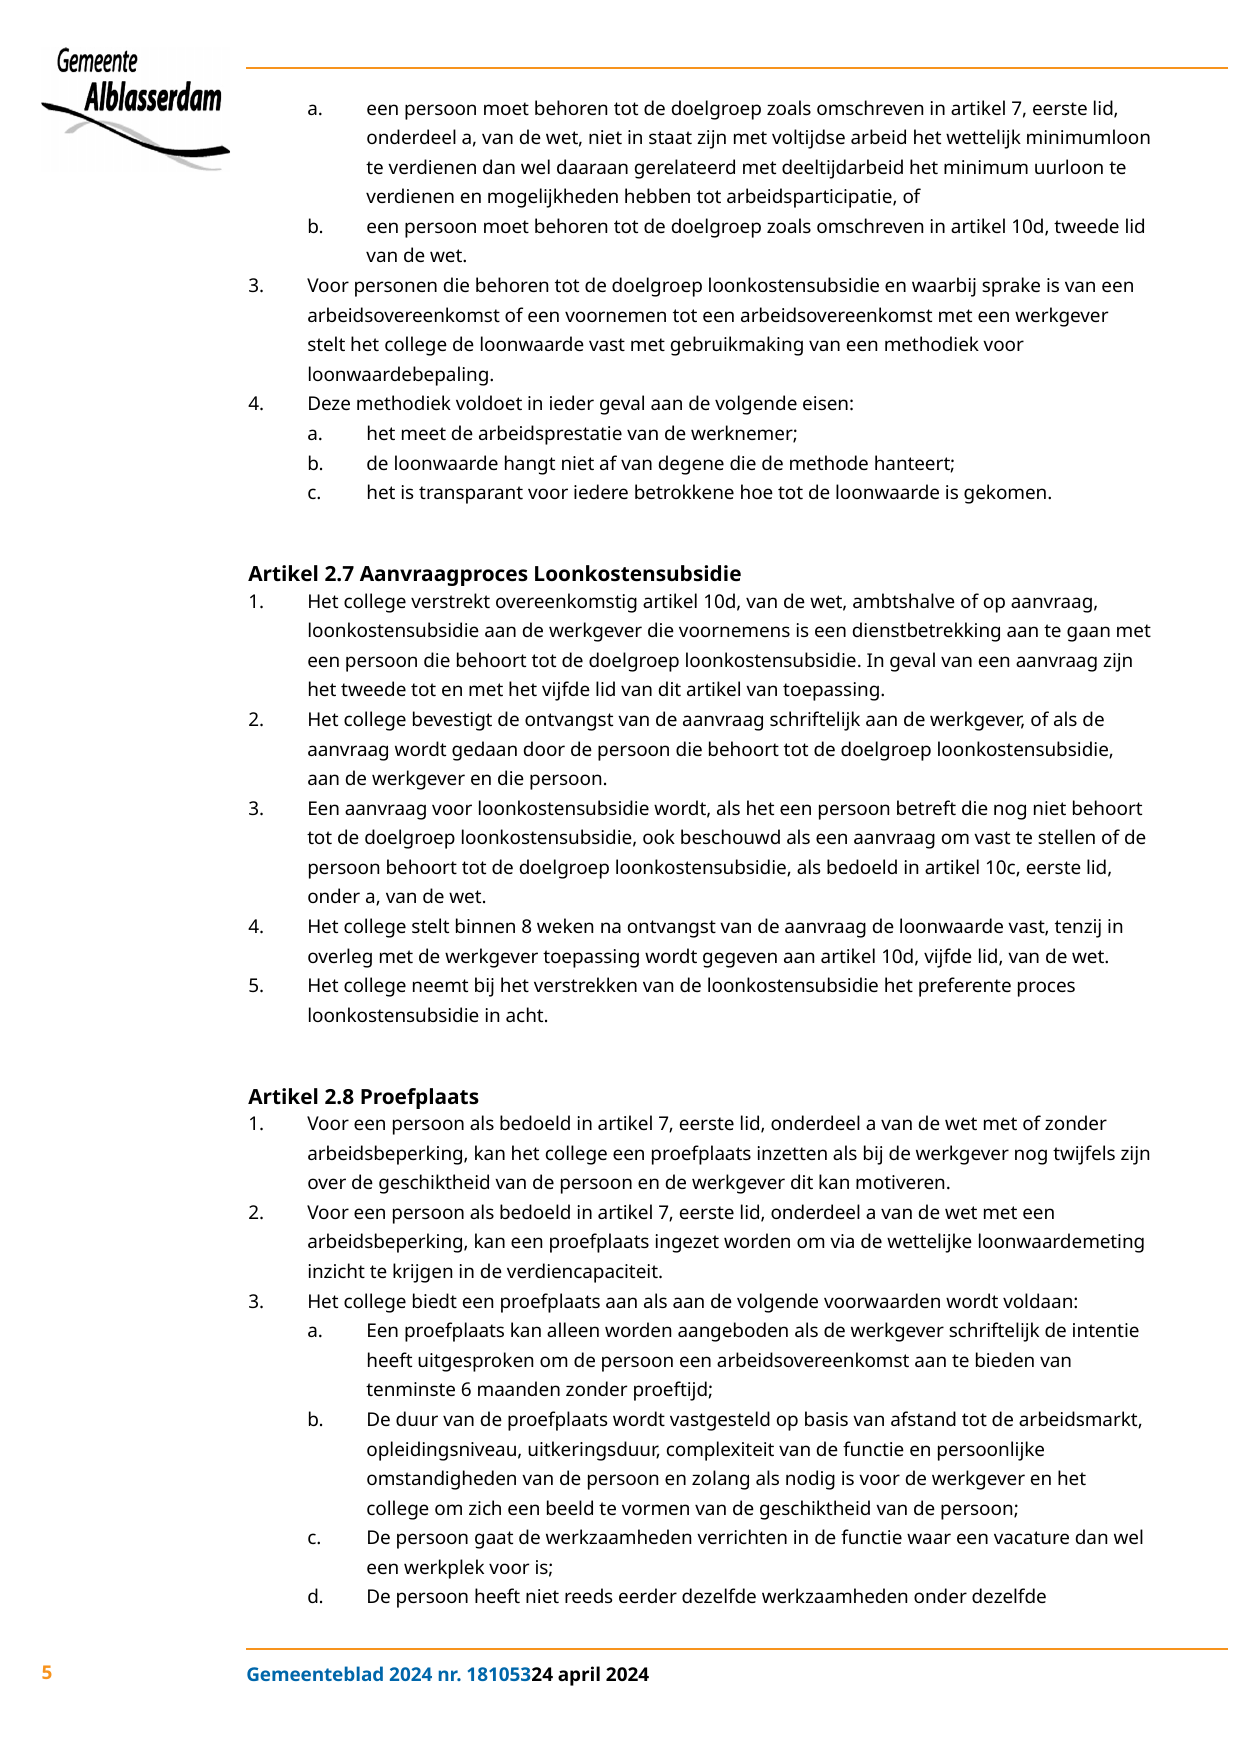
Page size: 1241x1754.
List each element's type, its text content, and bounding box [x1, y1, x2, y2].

list Het college verstrekt overeenkomstig artikel 10d, van de wet, ambtshalve of op aanvraag, loonkostensubsidie aan de werkgever die voornemens is een dienstbetrekking aan te gaan met een persoon die behoort tot de doelgroep loonkostensubsidie. In geval van een aanvraag zijn het tweede tot en met het vijfde lid van dit artikel van toepassing. [248, 588, 1152, 702]
list de loonwaarde hangt niet af van degene die de methode hanteert; [307, 450, 1152, 476]
list het meet de arbeidsprestatie van de werknemer; [307, 420, 1152, 446]
list het is transparant voor iedere betrokkene hoe tot de loonwaarde is gekomen. [307, 479, 1152, 505]
list De duur van de proefplaats wordt vastgesteld op basis van afstand tot de arbeidsmarkt, opleidingsniveau, uitkeringsduur, complexiteit van de functie en persoonlijke omstandigheden van de persoon en zolang als nodig is voor de werkgever en het college om zich een beeld te vormen van de geschiktheid van de persoon; [307, 1406, 1152, 1521]
list De persoon heeft niet reeds eerder dezelfde werkzaamheden onder dezelfde [307, 1584, 1152, 1609]
list Het college stelt binnen 8 weken na ontvangst van de aanvraag de loonwaarde vast, tenzij in overleg met de werkgever toepassing wordt gegeven aan artikel 10d, vijfde lid, van de wet. [248, 913, 1152, 968]
list een persoon moet behoren tot de doelgroep zoals omschreven in artikel 10d, tweede lid van de wet. [307, 213, 1152, 268]
list Voor een persoon als bedoeld in artikel 7, eerste lid, onderdeel a van de wet met of zonder arbeidsbeperking, kan het college een proefplaats inzetten als bij de werkgever nog twijfels zijn over de geschiktheid van de persoon en de werkgever dit kan motiveren. [248, 1110, 1152, 1195]
text Artikel 2.7 Aanvraagproces Loonkostensubsidie [248, 559, 1152, 588]
list Een aanvraag voor loonkostensubsidie wordt, als het een persoon betreft die nog niet behoort tot de doelgroep loonkostensubsidie, ook beschouwd als een aanvraag om vast te stellen of de persoon behoort tot de doelgroep loonkostensubsidie, als bedoeld in artikel 10c, eerste lid, onder a, van de wet. [248, 795, 1152, 909]
list Voor een persoon als bedoeld in artikel 7, eerste lid, onderdeel a van de wet met een arbeidsbeperking, kan een proefplaats ingezet worden om via de wettelijke loonwaardemeting inzicht te krijgen in de verdiencapaciteit. [248, 1199, 1152, 1284]
list Het college bevestigt de ontvangst van de aanvraag schriftelijk aan de werkgever, of als de aanvraag wordt gedaan door de persoon die behoort tot de doelgroep loonkostensubsidie, aan de werkgever en die persoon. [248, 706, 1152, 791]
picture [41, 47, 231, 172]
list Voor personen die behoren tot de doelgroep loonkostensubsidie en waarbij sprake is van een arbeidsovereenkomst of een voornemen tot een arbeidsovereenkomst met een werkgever stelt het college de loonwaarde vast met gebruikmaking van een methodiek voor loonwaardebepaling. [248, 272, 1152, 387]
list Het college biedt een proefplaats aan als aan de volgende voorwaarden wordt voldaan: [248, 1288, 1152, 1314]
list Deze methodiek voldoet in ieder geval aan de volgende eisen: [248, 391, 1152, 416]
list Een proefplaats kan alleen worden aangeboden als de werkgever schriftelijk de intentie heeft uitgesproken om de persoon een arbeidsovereenkomst aan te bieden van tenminste 6 maanden zonder proeftijd; [307, 1317, 1152, 1402]
list een persoon moet behoren tot de doelgroep zoals omschreven in artikel 7, eerste lid, onderdeel a, van de wet, niet in staat zijn met voltijdse arbeid het wettelijk minimumloon te verdienen dan wel daaraan gerelateerd met deeltijdarbeid het minimum uurloon te verdienen en mogelijkheden hebben tot arbeidsparticipatie, of [307, 95, 1152, 209]
list Het college neemt bij het verstrekken van de loonkostensubsidie het preferente proces loonkostensubsidie in acht. [248, 972, 1152, 1028]
text Artikel 2.8 Proefplaats [248, 1082, 1152, 1110]
list De persoon gaat de werkzaamheden verrichten in de functie waar een vacature dan wel een werkplek voor is; [307, 1524, 1152, 1580]
